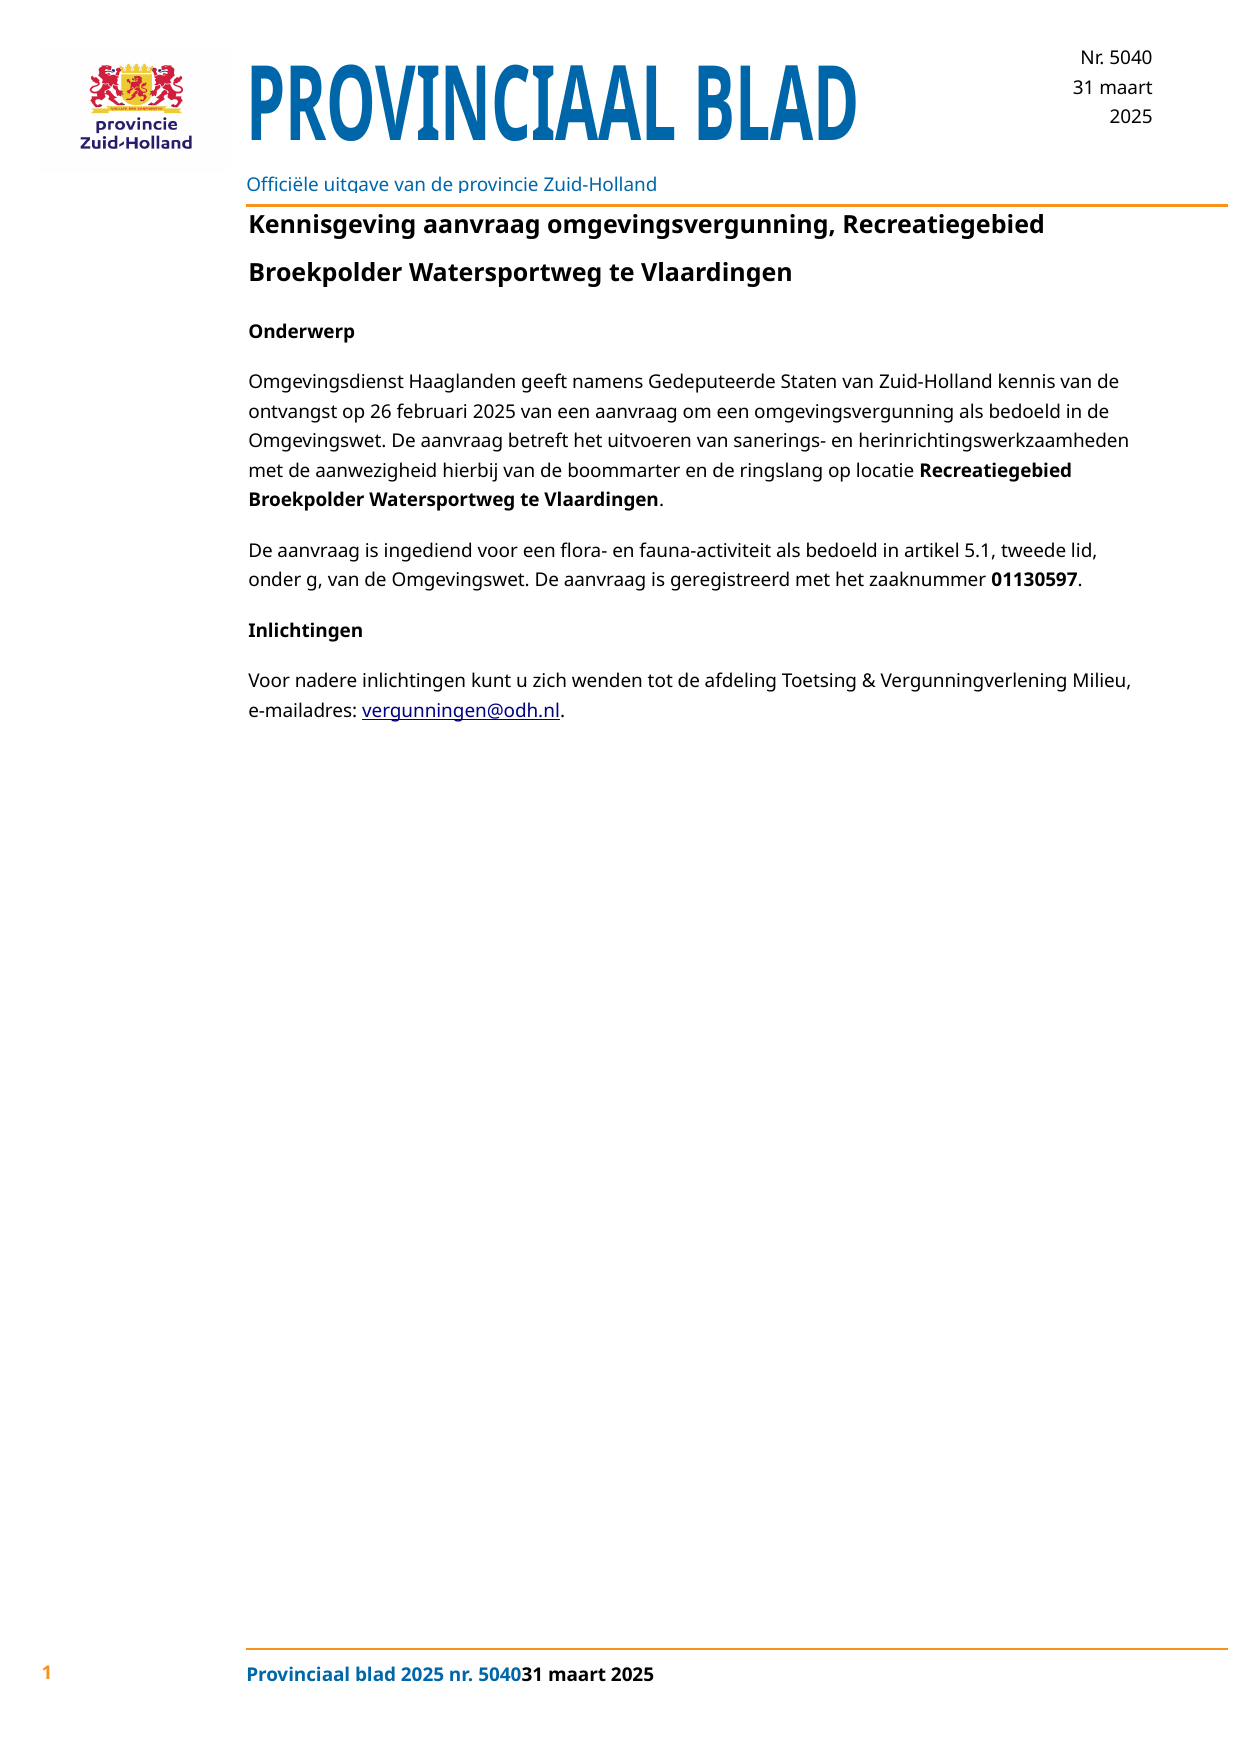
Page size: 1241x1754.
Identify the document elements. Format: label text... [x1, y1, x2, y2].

text Omgevingsdienst Haaglanden geeft namens Gedeputeerde Staten van Zuid-Holland kennis van de ontvangst op 26 februari 2025 van een aanvraag om een omgevingsvergunning als bedoeld in de Omgevingswet. De aanvraag betreft het uitvoeren van sanerings- en herinrichtingswerkzaamheden met de aanwezigheid hierbij van de boommarter en de ringslang op locatie Recreatiegebied Broekpolder Watersportweg te Vlaardingen. [248, 368, 1152, 512]
text Inlichtingen [248, 617, 1152, 643]
text Voor nadere inlichtingen kunt u zich wenden tot de afdeling Toetsing & Vergunningverlening Milieu, e-mailadres: vergunningen@odh.nl. [248, 667, 1152, 723]
text De aanvraag is ingediend voor een flora- en fauna-activiteit als bedoeld in artikel 5.1, tweede lid, onder g, van de Omgevingswet. De aanvraag is geregistreerd met het zaaknummer 01130597. [248, 537, 1152, 592]
text Kennisgeving aanvraag omgevingsvergunning, Recreatiegebied Broekpolder Watersportweg te Vlaardingen [248, 207, 1152, 288]
picture [41, 47, 231, 172]
text Onderwerp [248, 318, 1152, 344]
